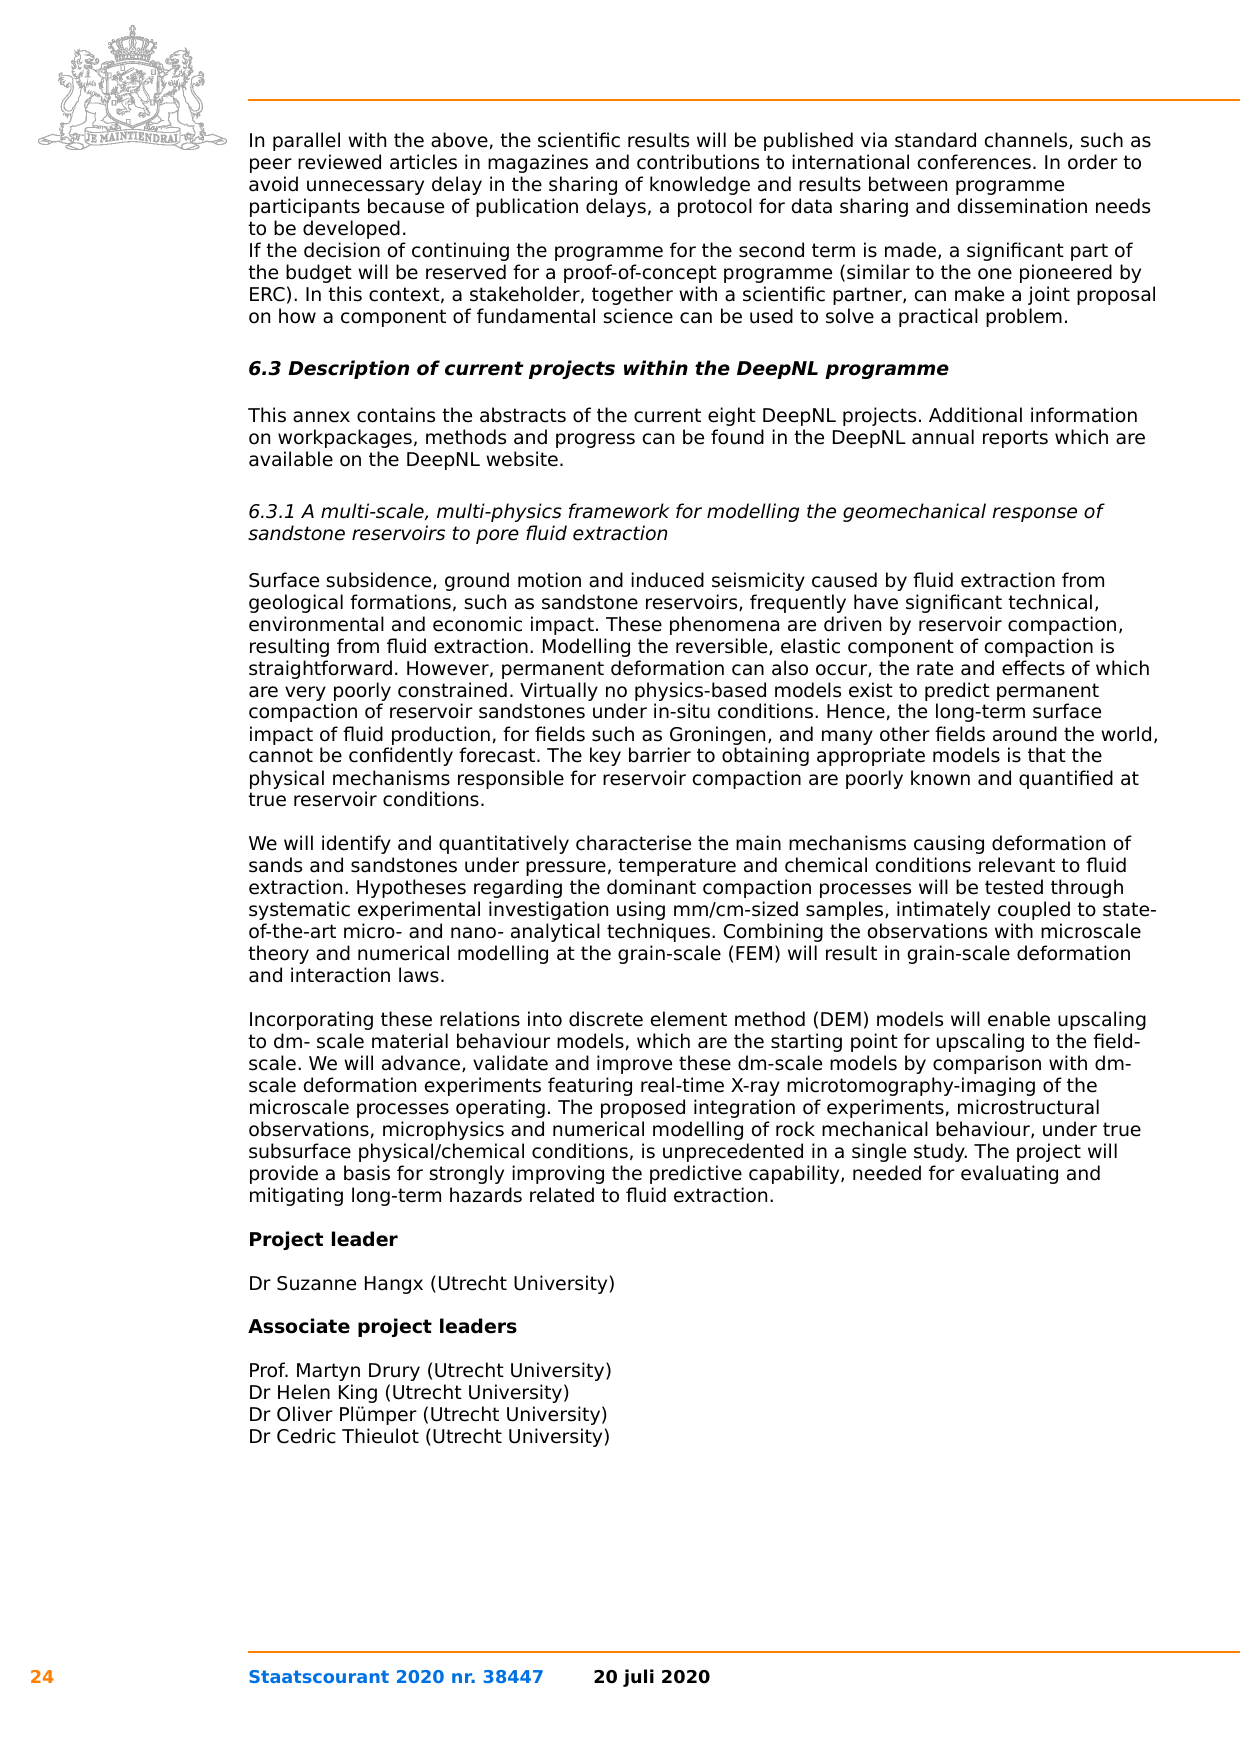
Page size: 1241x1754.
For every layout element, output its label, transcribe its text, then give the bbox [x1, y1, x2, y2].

text If the decision of continuing the programme for the second term is made, a significant part of the budget will be reserved for a proof-of-concept programme (similar to the one pioneered by ERC). In this context, a stakeholder, together with a scientific partner, can make a joint proposal on how a component of fundamental science can be used to solve a practical problem. [248, 240, 1163, 328]
subtitle 6.3 Description of current projects within the DeepNL programme [248, 358, 1163, 380]
text Dr Oliver Plümper (Utrecht University) [248, 1404, 1163, 1426]
text Dr Cedric Thieulot (Utrecht University) [248, 1426, 1163, 1448]
text Prof. Martyn Drury (Utrecht University) [248, 1360, 1163, 1382]
text Incorporating these relations into discrete element method (DEM) models will enable upscaling to dm- scale material behaviour models, which are the starting point for upscaling to the field-scale. We will advance, validate and improve these dm-scale models by comparison with dm-scale deformation experiments featuring real-time X-ray microtomography-imaging of the microscale processes operating. The proposed integration of experiments, microstructural observations, microphysics and numerical modelling of rock mechanical behaviour, under true subsurface physical/chemical conditions, is unprecedented in a single study. The project will provide a basis for strongly improving the predictive capability, needed for evaluating and mitigating long-term hazards related to fluid extraction. [248, 1009, 1163, 1207]
text Dr Suzanne Hangx (Utrecht University) [248, 1272, 1163, 1294]
subtitle Associate project leaders [248, 1316, 1163, 1338]
text Dr Helen King (Utrecht University) [248, 1382, 1163, 1404]
subtitle 6.3.1 A multi-scale, multi-physics framework for modelling the geomechanical response of sandstone reservoirs to pore fluid extraction [248, 501, 1163, 544]
text We will identify and quantitatively characterise the main mechanisms causing deformation of sands and sandstones under pressure, temperature and chemical conditions relevant to fluid extraction. Hypotheses regarding the dominant compaction processes will be tested through systematic experimental investigation using mm/cm-sized samples, intimately coupled to state-of-the-art micro- and nano- analytical techniques. Combining the observations with microscale theory and numerical modelling at the grain-scale (FEM) will result in grain-scale deformation and interaction laws. [248, 833, 1163, 987]
text In parallel with the above, the scientific results will be published via standard channels, such as peer reviewed articles in magazines and contributions to international conferences. In order to avoid unnecessary delay in the sharing of knowledge and results between programme participants because of publication delays, a protocol for data sharing and dissemination needs to be developed. [248, 130, 1163, 240]
text This annex contains the abstracts of the current eight DeepNL projects. Additional information on workpackages, methods and progress can be found in the DeepNL annual reports which are available on the DeepNL website. [248, 405, 1163, 471]
picture [38, 25, 227, 150]
text Surface subsidence, ground motion and induced seismicity caused by fluid extraction from geological formations, such as sandstone reservoirs, frequently have significant technical, environmental and economic impact. These phenomena are driven by reservoir compaction, resulting from fluid extraction. Modelling the reversible, elastic component of compaction is straightforward. However, permanent deformation can also occur, the rate and effects of which are very poorly constrained. Virtually no physics-based models exist to predict permanent compaction of reservoir sandstones under in-situ conditions. Hence, the long-term surface impact of fluid production, for fields such as Groningen, and many other fields around the world, cannot be confidently forecast. The key barrier to obtaining appropriate models is that the physical mechanisms responsible for reservoir compaction are poorly known and quantified at true reservoir conditions. [248, 569, 1163, 811]
subtitle Project leader [248, 1229, 1163, 1251]
